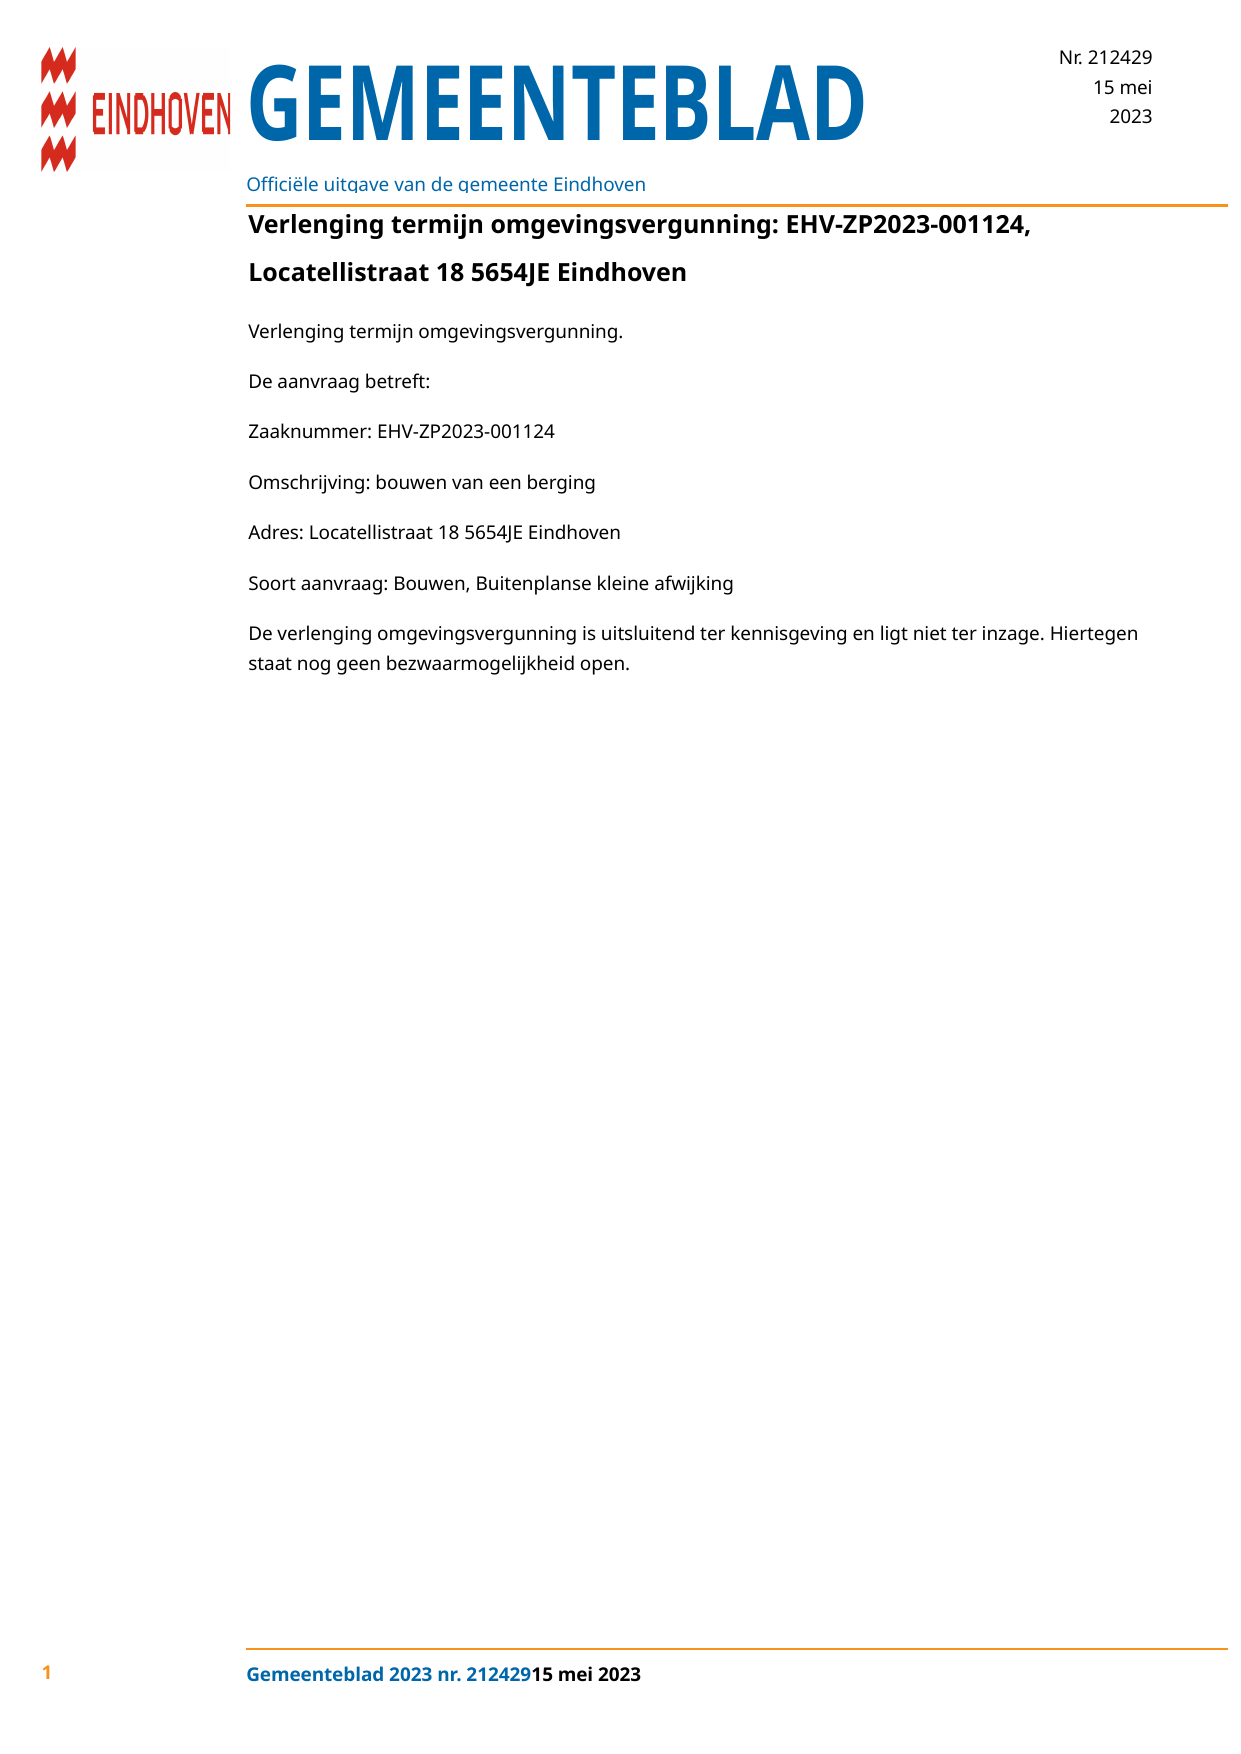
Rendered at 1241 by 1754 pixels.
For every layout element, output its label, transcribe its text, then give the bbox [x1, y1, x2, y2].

text Zaaknummer: EHV-ZP2023-001124 [248, 419, 1152, 444]
picture [41, 47, 231, 172]
text Soort aanvraag: Bouwen, Buitenplanse kleine afwijking [248, 570, 1152, 596]
text Verlenging termijn omgevingsvergunning: EHV-ZP2023-001124, Locatellistraat 18 5654JE Eindhoven [248, 207, 1152, 288]
text De aanvraag betreft: [248, 368, 1152, 394]
text Verlenging termijn omgevingsvergunning. [248, 318, 1152, 344]
text De verlenging omgevingsvergunning is uitsluitend ter kennisgeving en ligt niet ter inzage. Hiertegen staat nog geen bezwaarmogelijkheid open. [248, 620, 1152, 676]
text Adres: Locatellistraat 18 5654JE Eindhoven [248, 519, 1152, 545]
text Omschrijving: bouwen van een berging [248, 469, 1152, 495]
